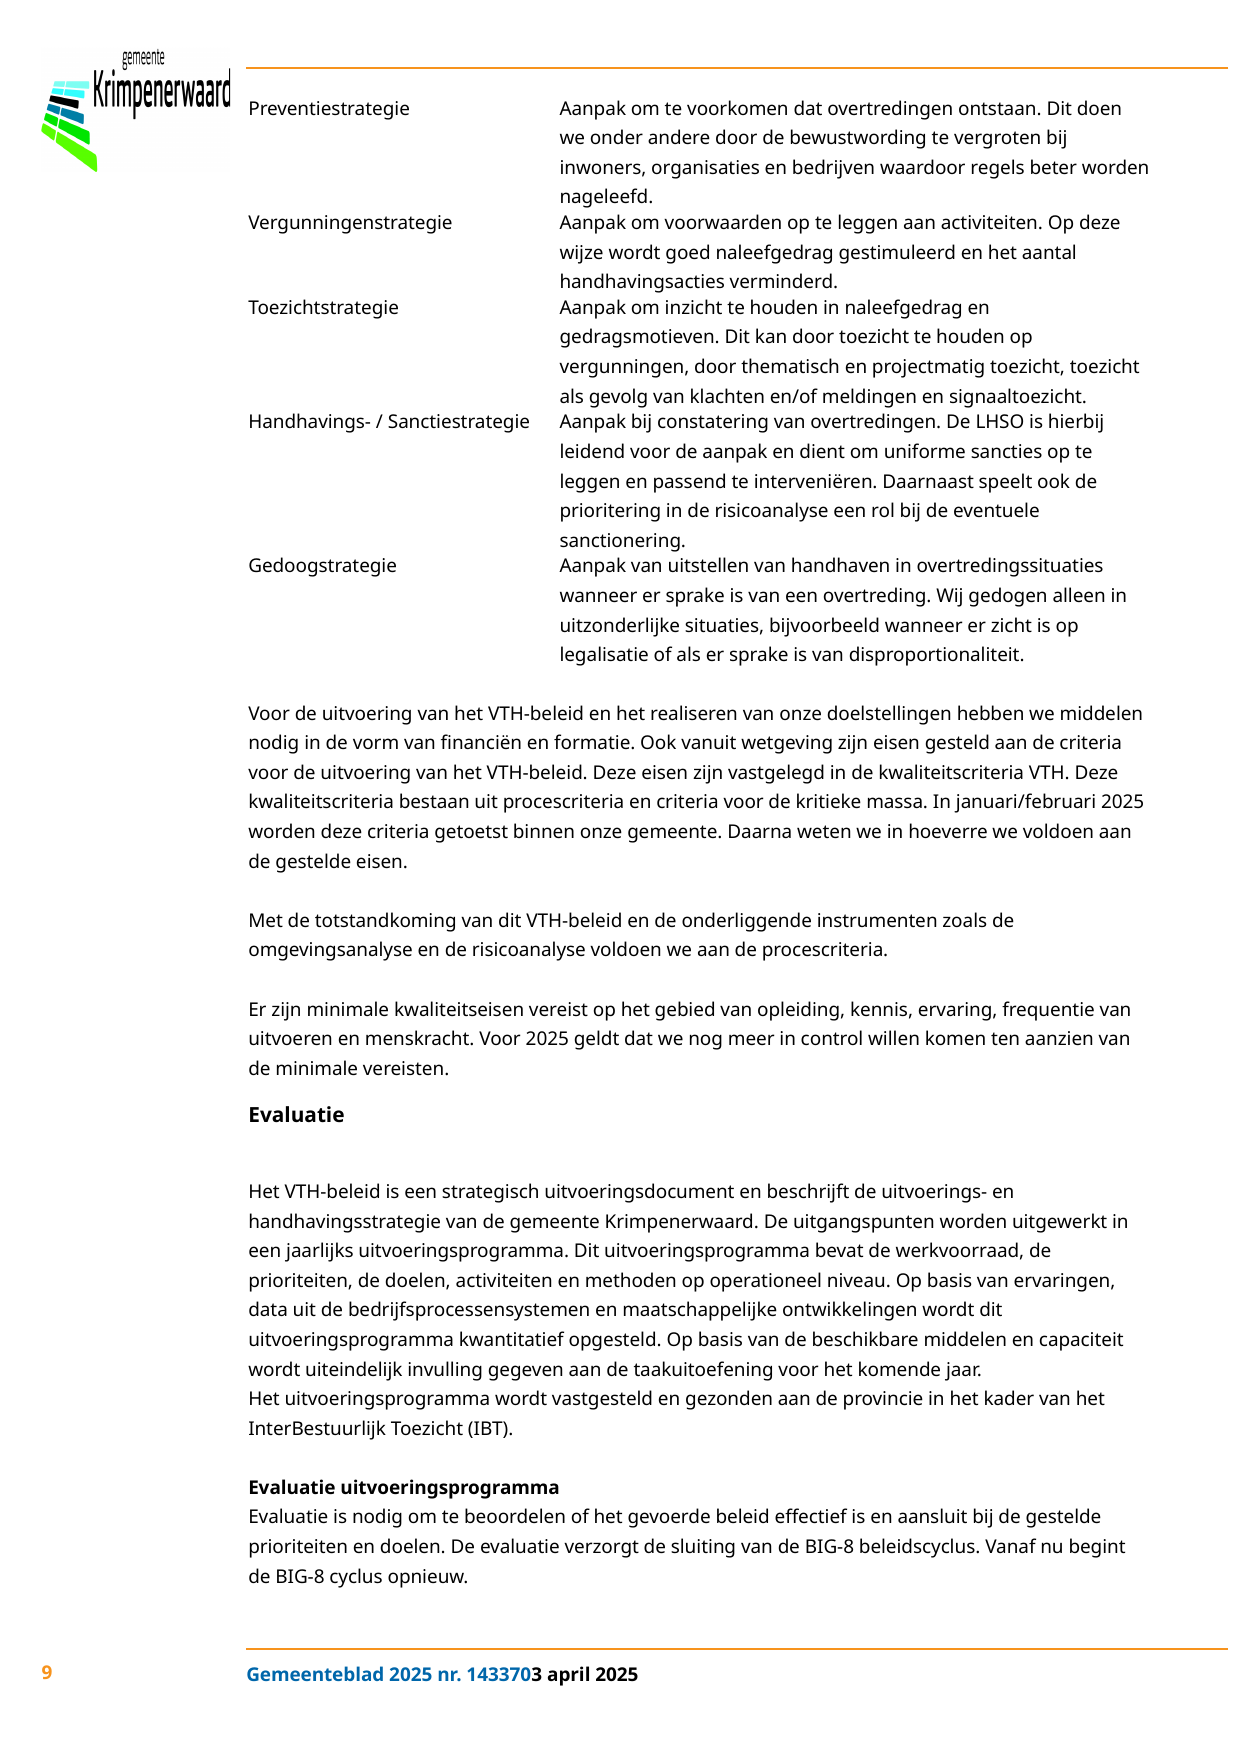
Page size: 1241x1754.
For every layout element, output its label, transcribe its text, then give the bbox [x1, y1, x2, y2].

table_cell Aanpak om voorwaarden op te leggen aan activiteiten. Op deze wijze wordt goed naleefgedrag gestimuleerd en het aantal handhavingsacties verminderd. [559, 209, 1152, 294]
table_header Aanpak om te voorkomen dat overtredingen ontstaan. Dit doen we onder andere door de bewustwording te vergroten bij inwoners, organisaties en bedrijven waardoor regels beter worden nageleefd. [559, 95, 1152, 209]
table_cell Gedoogstrategie [248, 553, 559, 667]
table_cell Handhavings- / Sanctiestrategie [248, 409, 559, 553]
table_cell Aanpak om inzicht te houden in naleefgedrag en gedragsmotieven. Dit kan door toezicht te houden op vergunningen, door thematisch en projectmatig toezicht, toezicht als gevolg van klachten en/of meldingen en signaaltoezicht. [559, 294, 1152, 409]
text Er zijn minimale kwaliteitseisen vereist op het gebied van opleiding, kennis, ervaring, frequentie van uitvoeren en menskracht. Voor 2025 geldt dat we nog meer in control willen komen ten aanzien van de minimale vereisten. [248, 996, 1152, 1081]
text Het VTH-beleid is een strategisch uitvoeringsdocument en beschrijft de uitvoerings- en handhavingsstrategie van de gemeente Krimpenerwaard. De uitgangspunten worden uitgewerkt in een jaarlijks uitvoeringsprogramma. Dit uitvoeringsprogramma bevat de werkvoorraad, de prioriteiten, de doelen, activiteiten en methoden op operationeel niveau. Op basis van ervaringen, data uit de bedrijfsprocessensystemen en maatschappelijke ontwikkelingen wordt dit uitvoeringsprogramma kwantitatief opgesteld. Op basis van de beschikbare middelen en capaciteit wordt uiteindelijk invulling gegeven aan de taakuitoefening voor het komende jaar. [248, 1178, 1152, 1382]
picture [41, 47, 231, 172]
table_cell Vergunningenstrategie [248, 209, 559, 294]
text Evaluatie [248, 1101, 1152, 1129]
text Voor de uitvoering van het VTH-beleid en het realiseren van onze doelstellingen hebben we middelen nodig in de vorm van financiën en formatie. Ook vanuit wetgeving zijn eisen gesteld aan de criteria voor de uitvoering van het VTH-beleid. Deze eisen zijn vastgelegd in de kwaliteitscriteria VTH. Deze kwaliteitscriteria bestaan uit procescriteria en criteria voor de kritieke massa. In januari/februari 2025 worden deze criteria getoetst binnen onze gemeente. Daarna weten we in hoeverre we voldoen aan de gestelde eisen. [248, 700, 1152, 874]
table_header Preventiestrategie [248, 95, 559, 209]
text Evaluatie is nodig om te beoordelen of het gevoerde beleid effectief is en aansluit bij de gestelde prioriteiten en doelen. De evaluatie verzorgt de sluiting van de BIG-8 beleidscyclus. Vanaf nu begint de BIG-8 cyclus opnieuw. [248, 1504, 1152, 1589]
text Evaluatie uitvoeringsprogramma [248, 1474, 1152, 1500]
table_cell Aanpak bij constatering van overtredingen. De LHSO is hierbij leidend voor de aanpak en dient om uniforme sancties op te leggen en passend te interveniëren. Daarnaast speelt ook de prioritering in de risicoanalyse een rol bij de eventuele sanctionering. [559, 409, 1152, 553]
text Met de totstandkoming van dit VTH-beleid en de onderliggende instrumenten zoals de omgevingsanalyse en de risicoanalyse voldoen we aan de procescriteria. [248, 907, 1152, 962]
table_cell Toezichtstrategie [248, 294, 559, 409]
text Het uitvoeringsprogramma wordt vastgesteld en gezonden aan de provincie in het kader van het InterBestuurlijk Toezicht (IBT). [248, 1385, 1152, 1441]
table_cell Aanpak van uitstellen van handhaven in overtredingssituaties wanneer er sprake is van een overtreding. Wij gedogen alleen in uitzonderlijke situaties, bijvoorbeeld wanneer er zicht is op legalisatie of als er sprake is van disproportionaliteit. [559, 553, 1152, 667]
